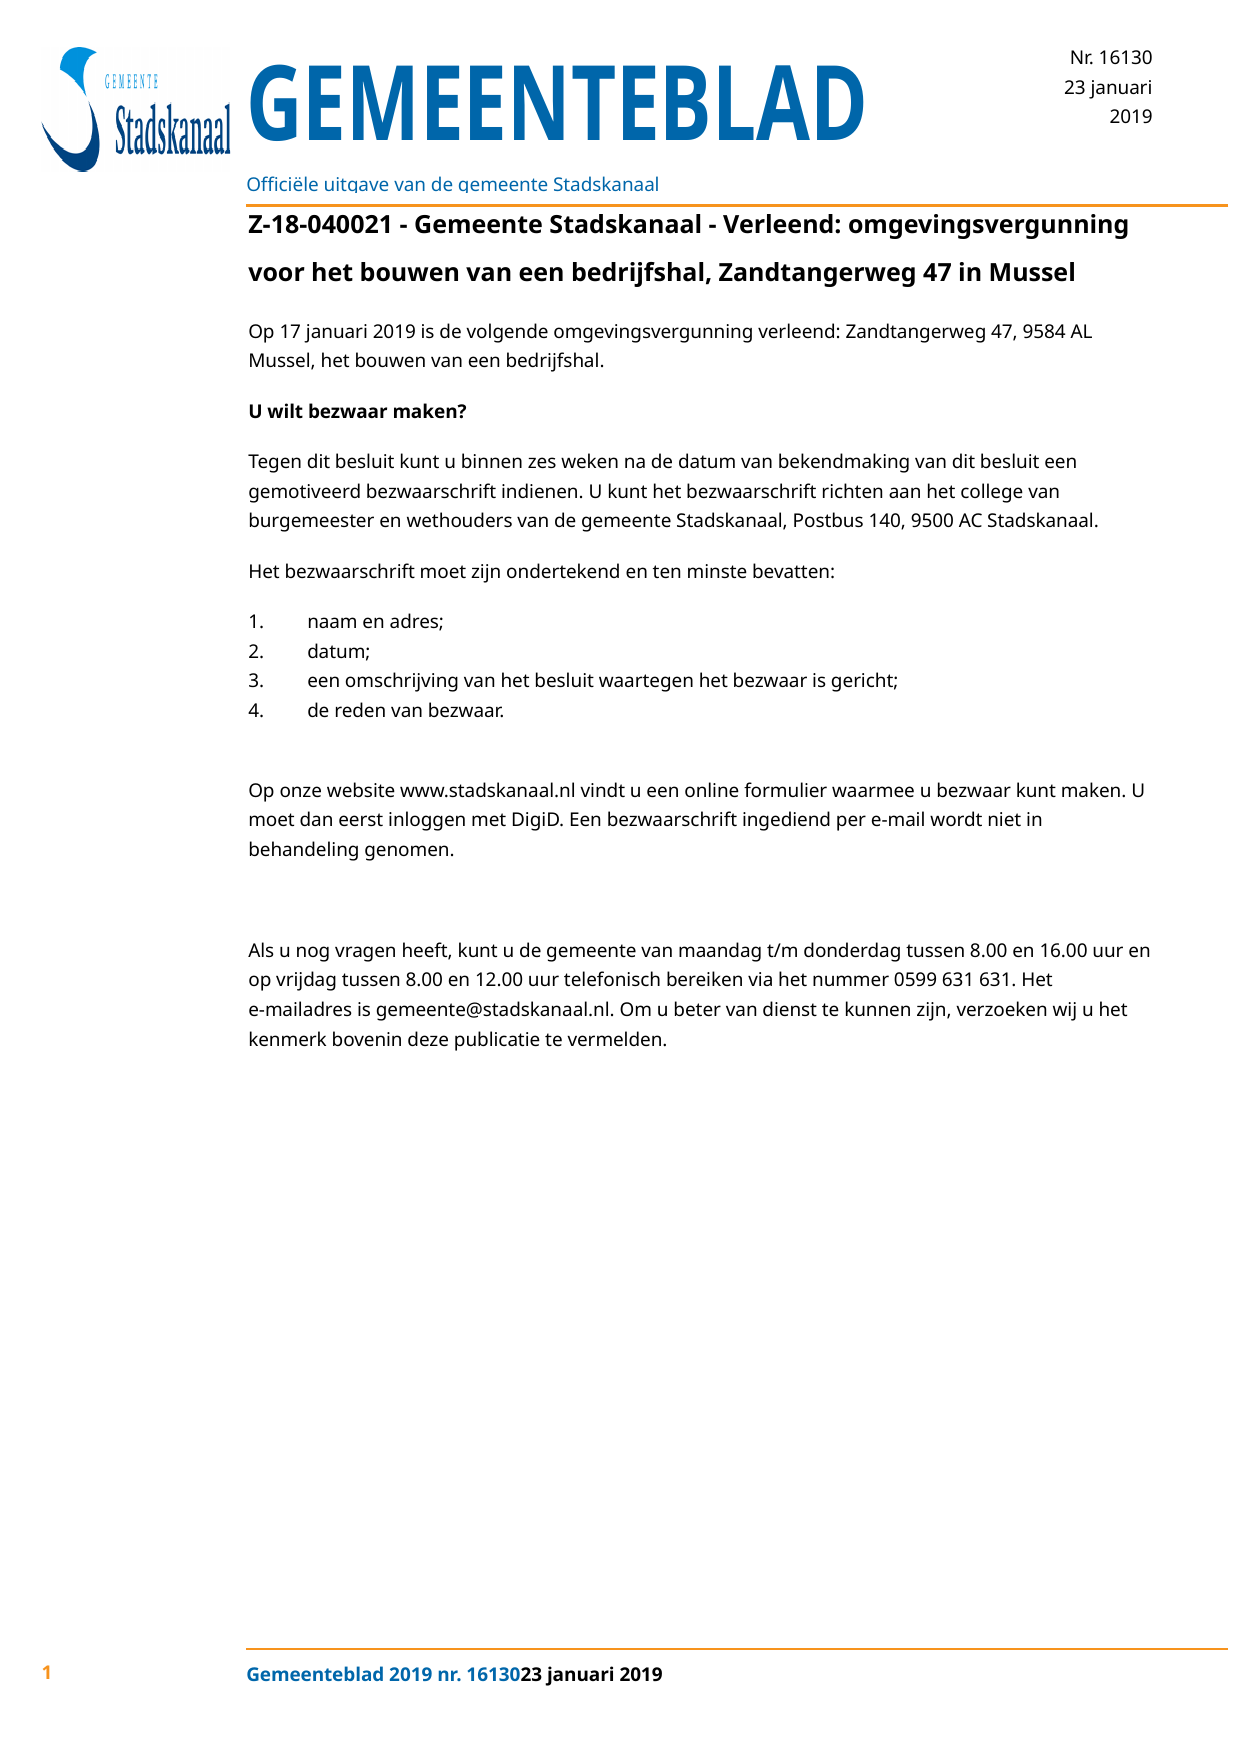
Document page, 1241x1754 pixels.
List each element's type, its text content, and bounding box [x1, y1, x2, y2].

text Op 17 januari 2019 is de volgende omgevingsvergunning verleend: Zandtangerweg 47, 9584 AL Mussel, het bouwen van een bedrijfshal. [248, 318, 1152, 373]
list datum; [248, 638, 1152, 664]
text Tegen dit besluit kunt u binnen zes weken na de datum van bekendmaking van dit besluit een gemotiveerd bezwaarschrift indienen. U kunt het bezwaarschrift richten aan het college van burgemeester en wethouders van de gemeente Stadskanaal, Postbus 140, 9500 AC Stadskanaal. [248, 448, 1152, 533]
text Als u nog vragen heeft, kunt u de gemeente van maandag t/m donderdag tussen 8.00 en 16.00 uur en op vrijdag tussen 8.00 en 12.00 uur telefonisch bereiken via het nummer 0599 631 631. Het e‑mailadres is gemeente@stadskanaal.nl. Om u beter van dienst te kunnen zijn, verzoeken wij u het kenmerk bovenin deze publicatie te vermelden. [248, 937, 1152, 1052]
text U wilt bezwaar maken? [248, 398, 1152, 424]
text Z-18-040021 - Gemeente Stadskanaal - Verleend: omgevingsvergunning voor het bouwen van een bedrijfshal, Zandtangerweg 47 in Mussel [248, 207, 1152, 288]
list een omschrijving van het besluit waartegen het bezwaar is gericht; [248, 667, 1152, 693]
picture [41, 47, 231, 172]
text Op onze website www.stadskanaal.nl vindt u een online formulier waarmee u bezwaar kunt maken. U moet dan eerst inloggen met DigiD. Een bezwaarschrift ingediend per e-mail wordt niet in behandeling genomen. [248, 777, 1152, 862]
text Het bezwaarschrift moet zijn ondertekend en ten minste bevatten: [248, 558, 1152, 584]
list de reden van bezwaar. [248, 697, 1152, 723]
list naam en adres; [248, 608, 1152, 634]
